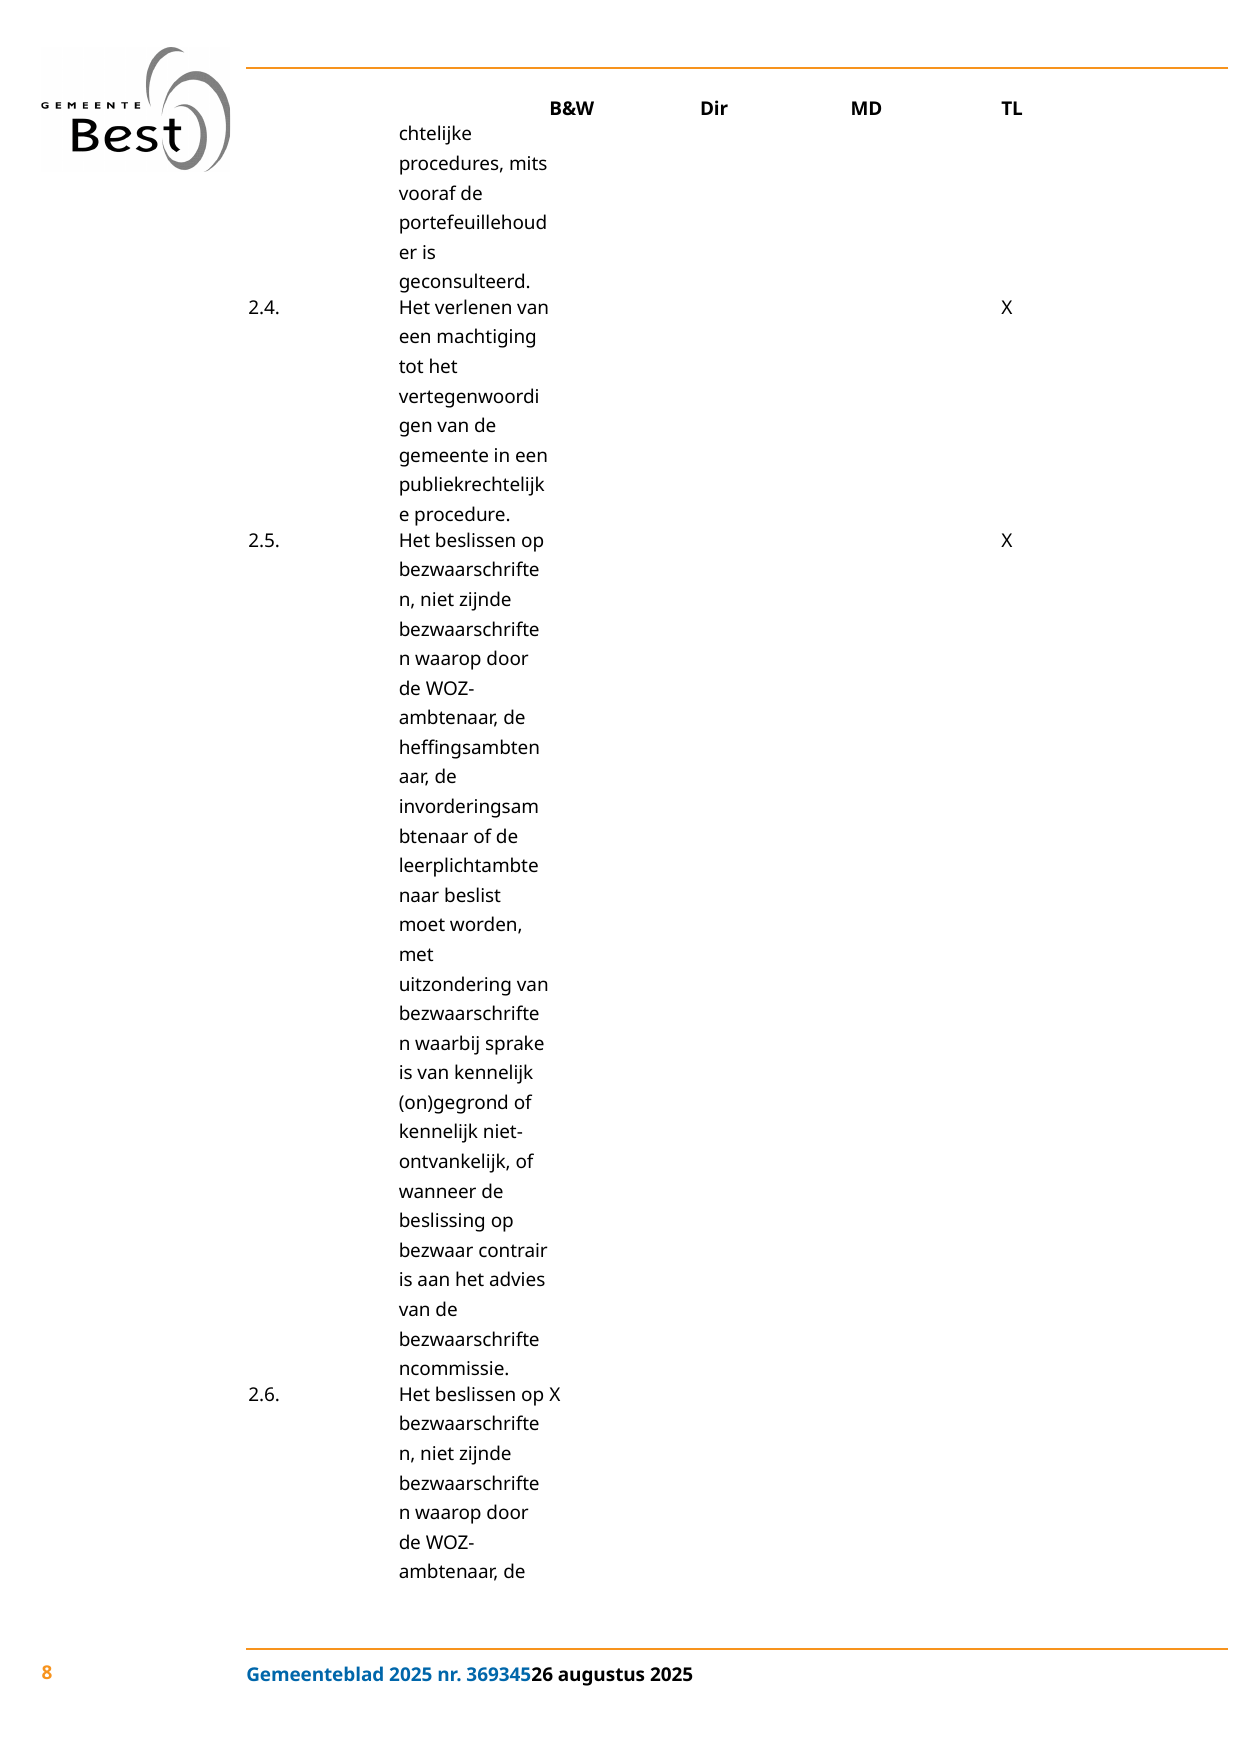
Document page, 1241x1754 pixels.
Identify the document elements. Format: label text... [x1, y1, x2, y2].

table_cell Het verlenen van een machtiging tot het vertegenwoordigen van de gemeente in een publiekrechtelijke procedure. [399, 294, 549, 527]
picture [41, 47, 231, 172]
table_cell X [1001, 527, 1152, 1381]
table_cell [549, 527, 700, 1381]
table_cell [1001, 1381, 1152, 1584]
table_cell [850, 294, 1001, 527]
table_cell [700, 294, 850, 527]
table_cell X [1001, 294, 1152, 527]
table_cell [549, 294, 700, 527]
table_cell X [549, 1381, 700, 1584]
table_cell [700, 527, 850, 1381]
table_cell 2.5. [248, 527, 398, 1381]
table_cell [850, 121, 1001, 294]
table_cell Het beslissen op bezwaarschriften, niet zijnde bezwaarschriften waarop door de WOZ-ambtenaar, de heffingsambtenaar, de invorderingsambtenaar of de leerplichtambtenaar beslist moet worden, met uitzondering van bezwaarschriften waarbij sprake is van kennelijk (on)gegrond of kennelijk niet-ontvankelijk, of wanneer de beslissing op bezwaar contrair is aan het advies van de bezwaarschriftencommissie. [399, 527, 549, 1381]
table_cell [248, 121, 398, 294]
table_cell 2.6. [248, 1381, 398, 1584]
table_header B&W [549, 95, 700, 121]
table_cell [850, 527, 1001, 1381]
table_cell [700, 1381, 850, 1584]
table_header MD [850, 95, 1001, 121]
table_header [248, 95, 398, 121]
table_cell 2.4. [248, 294, 398, 527]
table_cell [700, 121, 850, 294]
table_cell chtelijke procedures, mits vooraf de portefeuillehouder is geconsulteerd. [399, 121, 549, 294]
table_cell [850, 1381, 1001, 1584]
table_header Dir [700, 95, 850, 121]
table_cell [1001, 121, 1152, 294]
table_header [399, 95, 549, 121]
table_header TL [1001, 95, 1152, 121]
table_cell [549, 121, 700, 294]
table_cell Het beslissen op bezwaarschriften, niet zijnde bezwaarschriften waarop door de WOZ-ambtenaar, de [399, 1381, 549, 1584]
